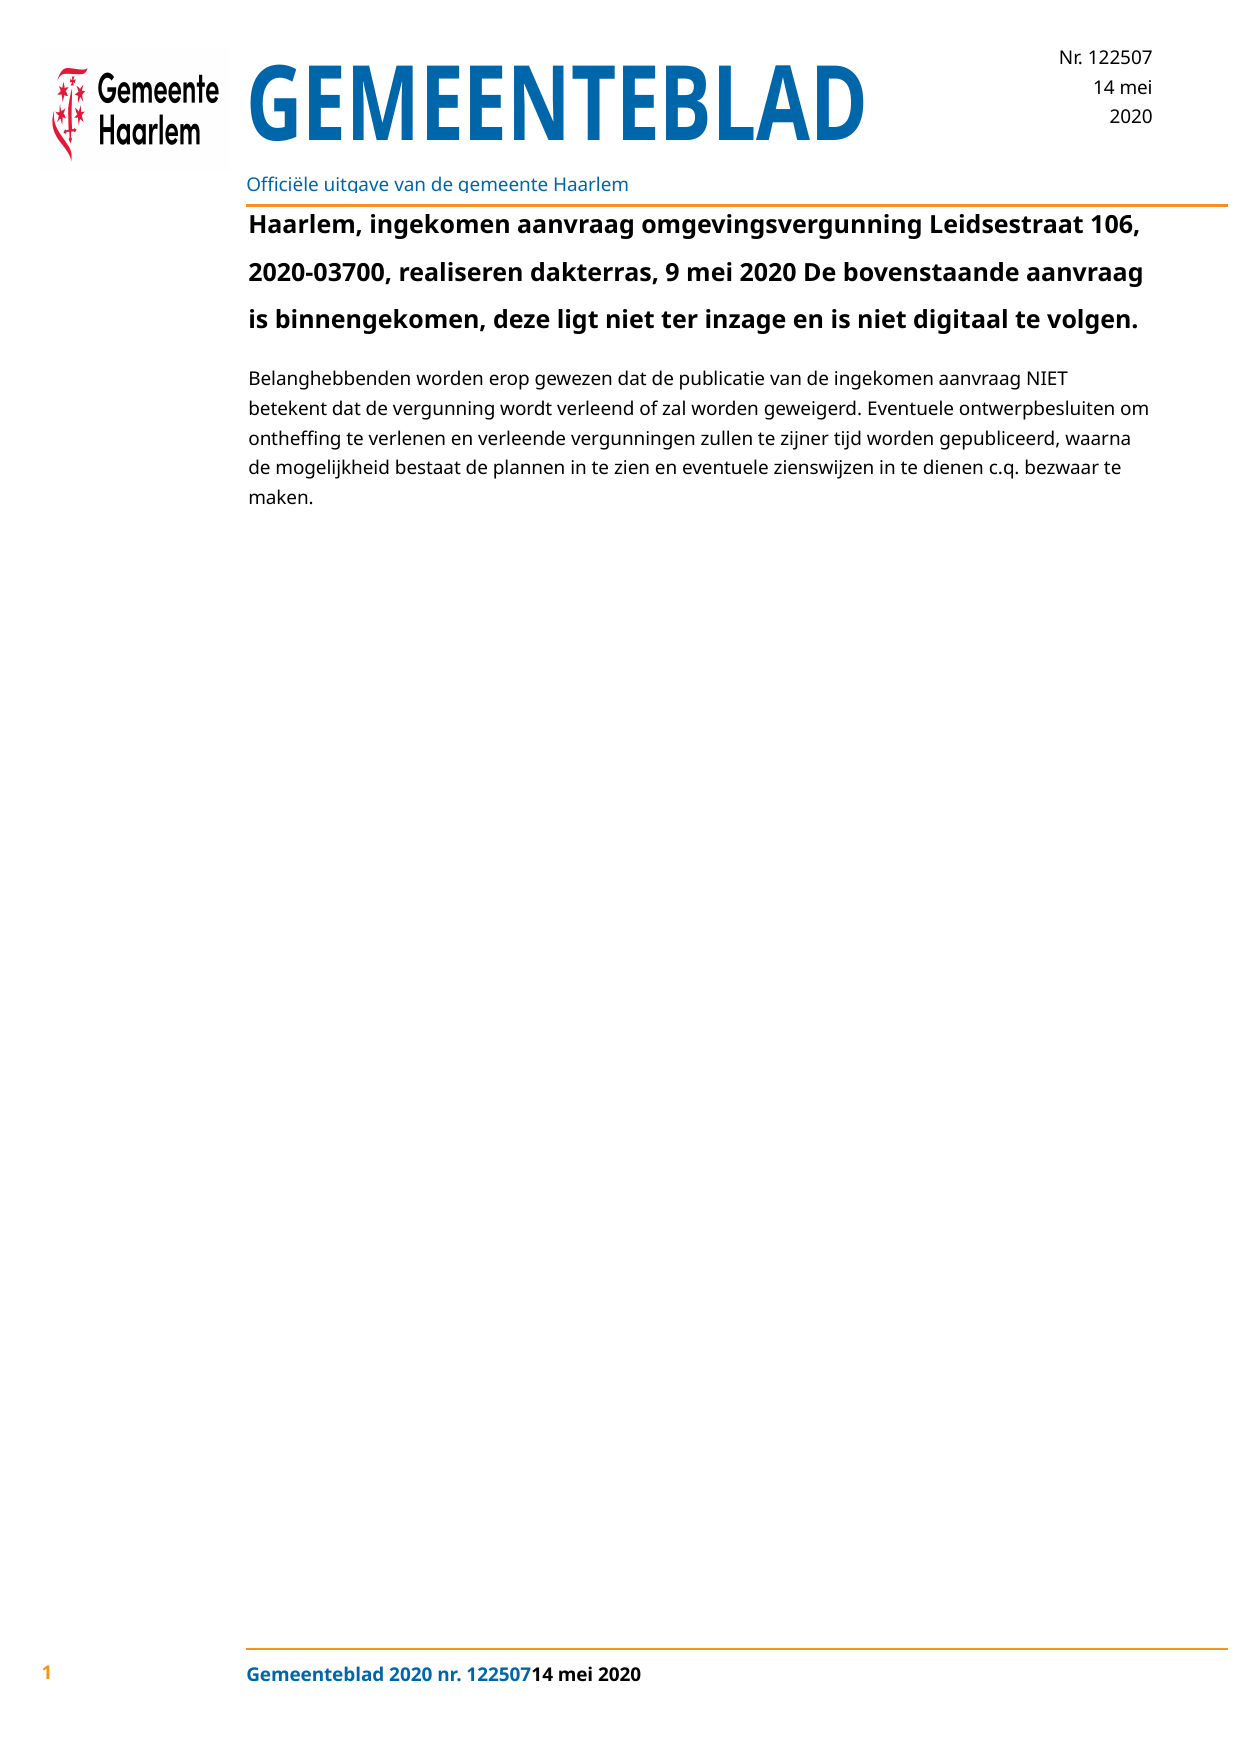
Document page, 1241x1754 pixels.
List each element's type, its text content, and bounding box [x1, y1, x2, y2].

picture [41, 47, 231, 172]
text Belanghebbenden worden erop gewezen dat de publicatie van de ingekomen aanvraag NIET betekent dat de vergunning wordt verleend of zal worden geweigerd. Eventuele ontwerpbesluiten om ontheffing te verlenen en verleende vergunningen zullen te zijner tijd worden gepubliceerd, waarna de mogelijkheid bestaat de plannen in te zien en eventuele zienswijzen in te dienen c.q. bezwaar te maken. [248, 366, 1152, 509]
text Haarlem, ingekomen aanvraag omgevingsvergunning Leidsestraat 106, 2020-03700, realiseren dakterras, 9 mei 2020 De bovenstaande aanvraag is binnengekomen, deze ligt niet ter inzage en is niet digitaal te volgen. [248, 207, 1152, 336]
